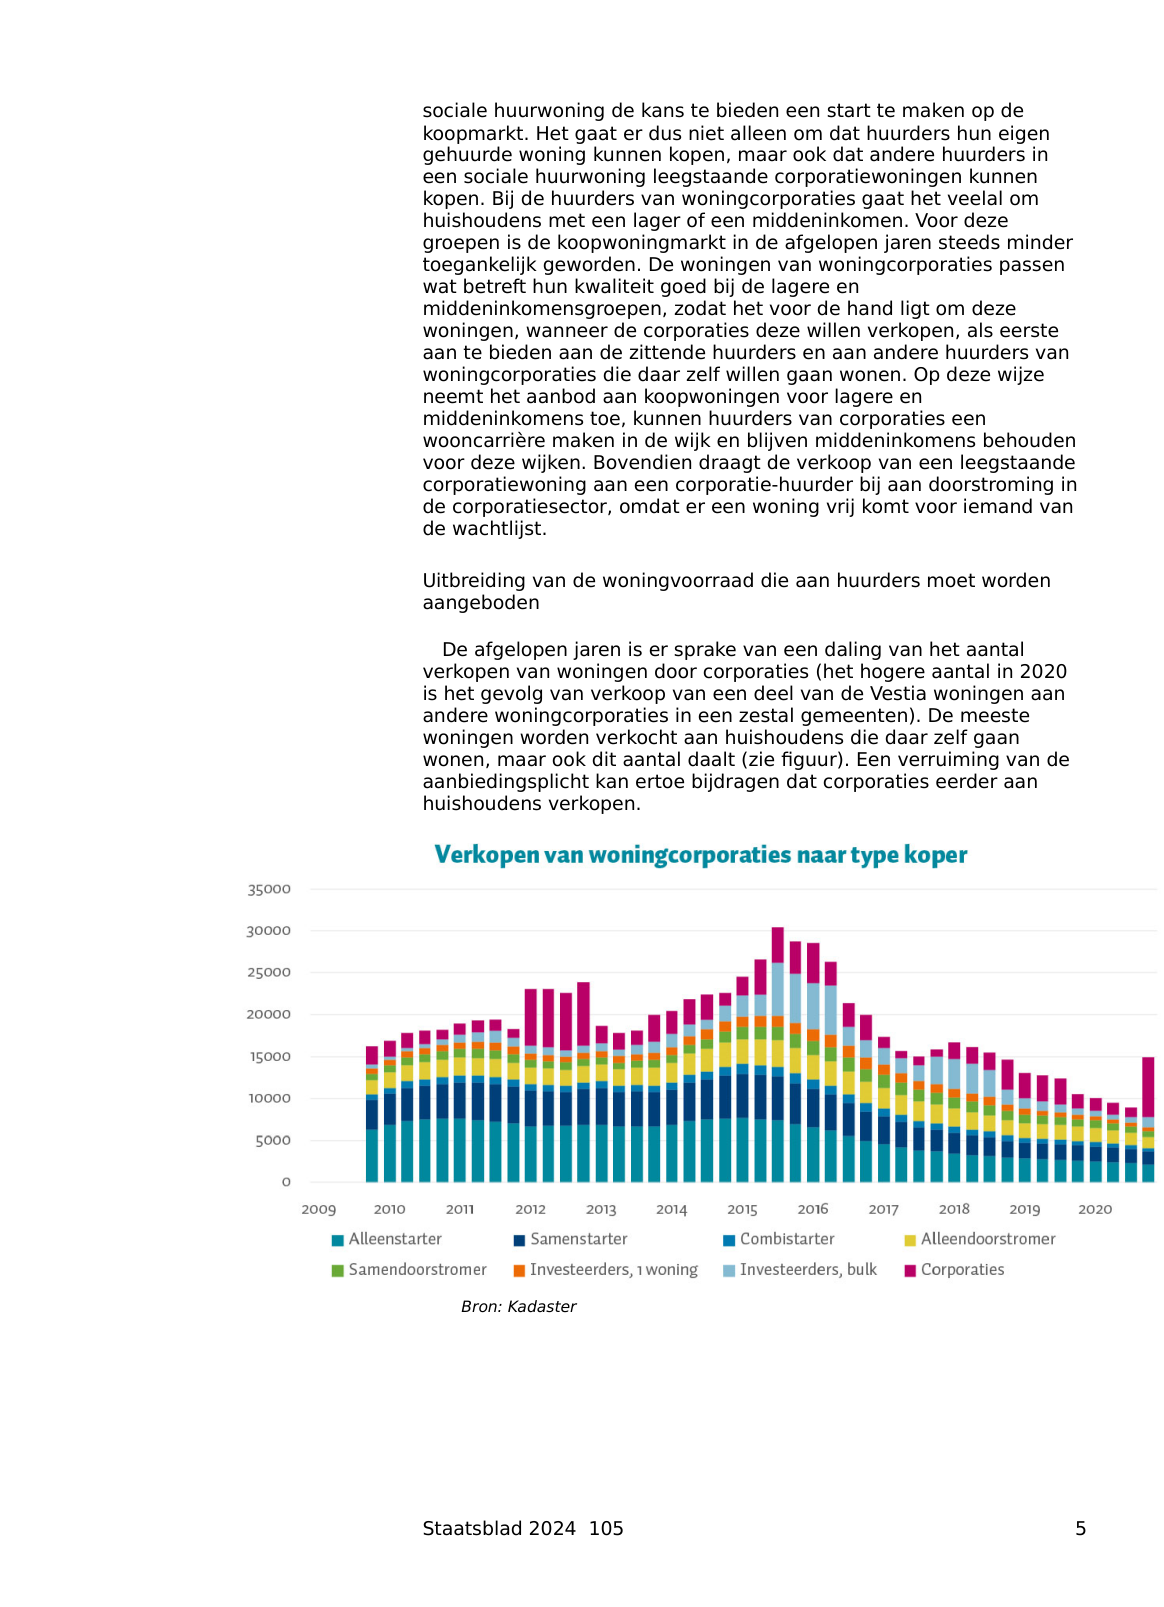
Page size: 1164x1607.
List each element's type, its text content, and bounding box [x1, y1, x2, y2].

picture [242, 837, 1164, 1286]
text De afgelopen jaren is er sprake van een daling van het aantal verkopen van woningen door corporaties (het hogere aantal in 2020 is het gevolg van verkoop van een deel van de Vestia woningen aan andere woningcorporaties in een zestal gemeenten). De meeste woningen worden verkocht aan huishoudens die daar zelf gaan wonen, maar ook dit aantal daalt (zie figuur). Een verruiming van de aanbiedingsplicht kan ertoe bijdragen dat corporaties eerder aan huishoudens verkopen. [422, 639, 1087, 815]
text sociale huurwoning de kans te bieden een start te maken op de koopmarkt. Het gaat er dus niet alleen om dat huurders hun eigen gehuurde woning kunnen kopen, maar ook dat andere huurders in een sociale huurwoning leegstaande corporatiewoningen kunnen kopen. Bij de huurders van woningcorporaties gaat het veelal om huishoudens met een lager of een middeninkomen. Voor deze groepen is de koopwoningmarkt in de afgelopen jaren steeds minder toegankelijk geworden. De woningen van woningcorporaties passen wat betreft hun kwaliteit goed bij de lagere en middeninkomensgroepen, zodat het voor de hand ligt om deze woningen, wanneer de corporaties deze willen verkopen, als eerste aan te bieden aan de zittende huurders en aan andere huurders van woningcorporaties die daar zelf willen gaan wonen. Op deze wijze neemt het aanbod aan koopwoningen voor lagere en middeninkomens toe, kunnen huurders van corporaties een wooncarrière maken in de wijk en blijven middeninkomens behouden voor deze wijken. Bovendien draagt de verkoop van een leegstaande corporatiewoning aan een corporatie-huurder bij aan doorstroming in de corporatiesector, omdat er een woning vrij komt voor iemand van de wachtlijst. [422, 100, 1087, 540]
subtitle Uitbreiding van de woningvoorraad die aan huurders moet worden aangeboden [422, 570, 1087, 614]
text Bron: Kadaster [442, 1298, 1163, 1316]
